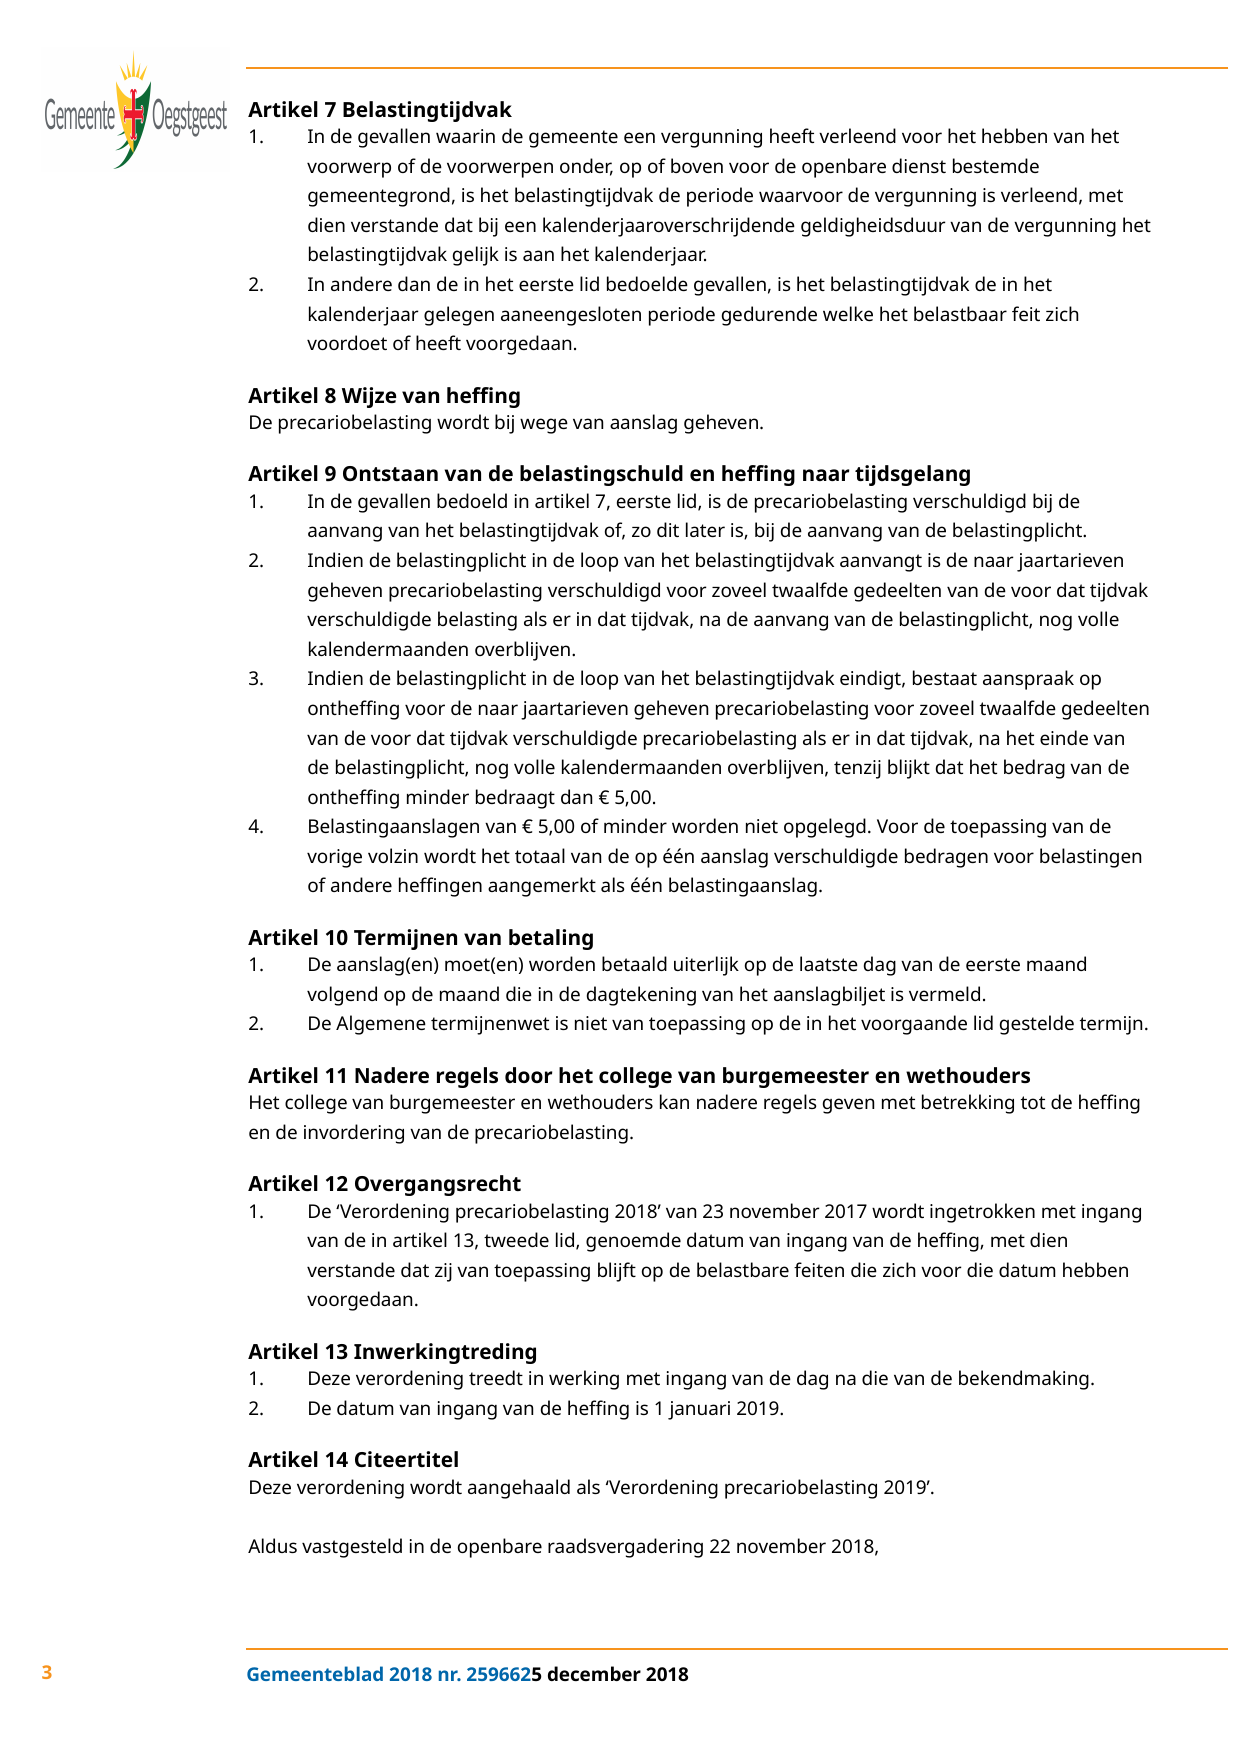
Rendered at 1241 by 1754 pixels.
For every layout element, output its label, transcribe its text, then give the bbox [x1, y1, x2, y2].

text Het college van burgemeester en wethouders kan nadere regels geven met betrekking tot de heffing en de invordering van de precariobelasting. [248, 1089, 1152, 1145]
list In de gevallen bedoeld in artikel 7, eerste lid, is de precariobelasting verschuldigd bij de aanvang van het belastingtijdvak of, zo dit later is, bij de aanvang van de belastingplicht. [248, 488, 1152, 543]
list De ‘Verordening precariobelasting 2018’ van 23 november 2017 wordt ingetrokken met ingang van de in artikel 13, tweede lid, genoemde datum van ingang van de heffing, met dien verstande dat zij van toepassing blijft op de belastbare feiten die zich voor die datum hebben voorgedaan. [248, 1198, 1152, 1312]
text Aldus vastgesteld in de openbare raadsvergadering 22 november 2018, [248, 1533, 1152, 1559]
list Indien de belastingplicht in de loop van het belastingtijdvak aanvangt is de naar jaartarieven geheven precariobelasting verschuldigd voor zoveel twaalfde gedeelten van de voor dat tijdvak verschuldigde belasting als er in dat tijdvak, na de aanvang van de belastingplicht, nog volle kalendermaanden overblijven. [248, 547, 1152, 662]
list Belastingaanslagen van € 5,00 of minder worden niet opgelegd. Voor de toepassing van de vorige volzin wordt het totaal van de op één aanslag verschuldigde bedragen voor belastingen of andere heffingen aangemerkt als één belastingaanslag. [248, 813, 1152, 898]
list In de gevallen waarin de gemeente een vergunning heeft verleend voor het hebben van het voorwerp of de voorwerpen onder, op of boven voor de openbare dienst bestemde gemeentegrond, is het belastingtijdvak de periode waarvoor de vergunning is verleend, met dien verstande dat bij een kalenderjaaroverschrijdende geldigheidsduur van de vergunning het belastingtijdvak gelijk is aan het kalenderjaar. [248, 123, 1152, 267]
text Deze verordening wordt aangehaald als ‘Verordening precariobelasting 2019’. [248, 1474, 1152, 1500]
text De precariobelasting wordt bij wege van aanslag geheven. [248, 409, 1152, 435]
list De aanslag(en) moet(en) worden betaald uiterlijk op de laatste dag van de eerste maand volgend op de maand die in de dagtekening van het aanslagbiljet is vermeld. [248, 951, 1152, 1007]
list De Algemene termijnenwet is niet van toepassing op de in het voorgaande lid gestelde termijn. [248, 1011, 1152, 1036]
list De datum van ingang van de heffing is 1 januari 2019. [248, 1395, 1152, 1421]
text Artikel 10 Termijnen van betaling [248, 923, 1152, 951]
list Deze verordening treedt in werking met ingang van de dag na die van de bekendmaking. [248, 1366, 1152, 1391]
text Artikel 13 Inwerkingtreding [248, 1337, 1152, 1366]
text Artikel 7 Belastingtijdvak [248, 95, 1152, 123]
text Artikel 14 Citeertitel [248, 1446, 1152, 1474]
text Artikel 11 Nadere regels door het college van burgemeester en wethouders [248, 1061, 1152, 1089]
list In andere dan de in het eerste lid bedoelde gevallen, is het belastingtijdvak de in het kalenderjaar gelegen aaneengesloten periode gedurende welke het belastbaar feit zich voordoet of heeft voorgedaan. [248, 271, 1152, 356]
list Indien de belastingplicht in de loop van het belastingtijdvak eindigt, bestaat aanspraak op ontheffing voor de naar jaartarieven geheven precariobelasting voor zoveel twaalfde gedeelten van de voor dat tijdvak verschuldigde precariobelasting als er in dat tijdvak, na het einde van de belastingplicht, nog volle kalendermaanden overblijven, tenzij blijkt dat het bedrag van de ontheffing minder bedraagt dan € 5,00. [248, 666, 1152, 809]
text Artikel 8 Wijze van heffing [248, 381, 1152, 409]
text Artikel 12 Overgangsrecht [248, 1169, 1152, 1198]
text Artikel 9 Ontstaan van de belastingschuld en heffing naar tijdsgelang [248, 459, 1152, 488]
picture [41, 47, 231, 172]
